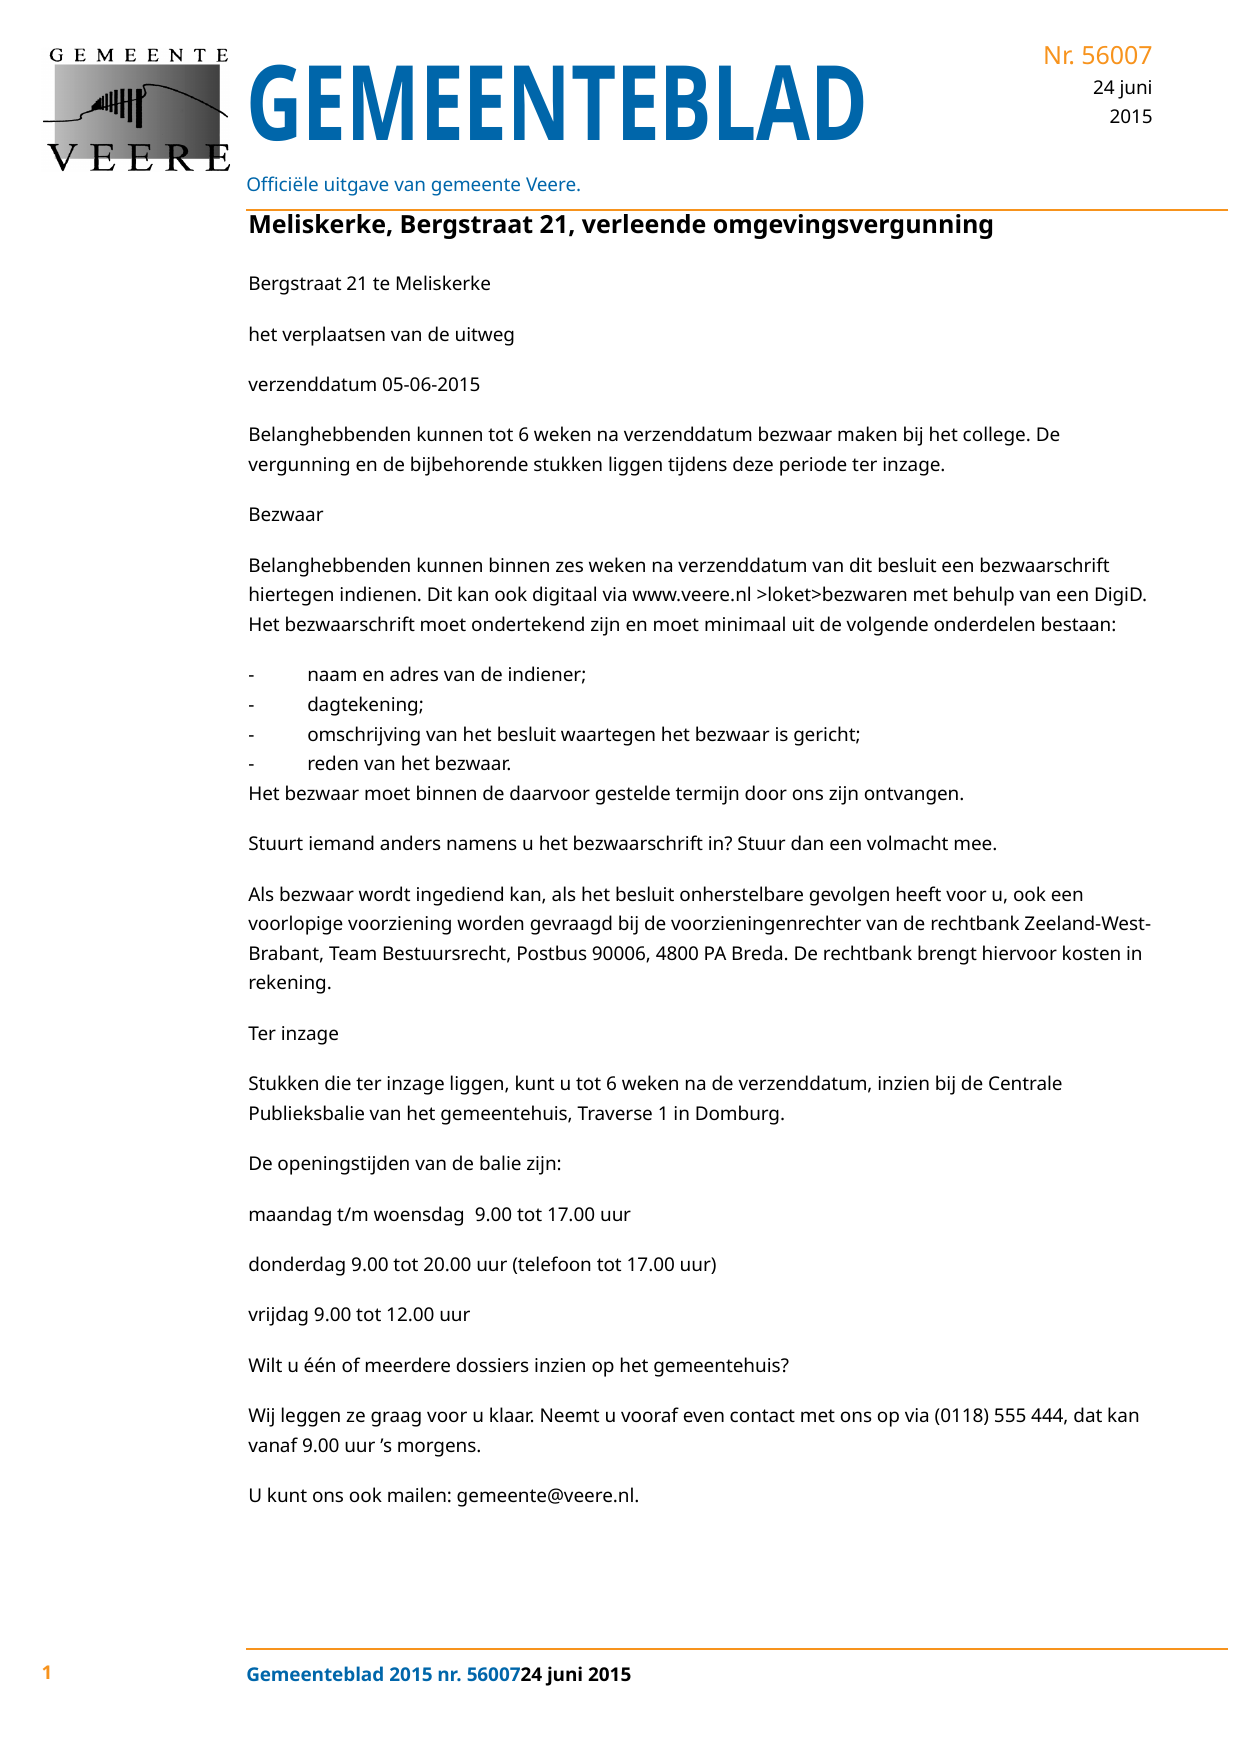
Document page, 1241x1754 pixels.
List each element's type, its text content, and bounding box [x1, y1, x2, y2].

text Wilt u één of meerdere dossiers inzien op het gemeentehuis? [248, 1352, 1152, 1378]
text Als bezwaar wordt ingediend kan, als het besluit onherstelbare gevolgen heeft voor u, ook een voorlopige voorziening worden gevraagd bij de voorzieningenrechter van de rechtbank Zeeland-West-Brabant, Team Bestuursrecht, Postbus 90006, 4800 PA Breda. De rechtbank brengt hiervoor kosten in rekening. [248, 881, 1152, 995]
text verzenddatum 05-06-2015 [248, 371, 1152, 397]
text Meliskerke, Bergstraat 21, verleende omgevingsvergunning [248, 211, 1152, 241]
text vrijdag 9.00 tot 12.00 uur [248, 1302, 1152, 1327]
text Belanghebbenden kunnen binnen zes weken na verzenddatum van dit besluit een bezwaarschrift hiertegen indienen. Dit kan ook digitaal via www.veere.nl >loket>bezwaren met behulp van een DigiD. Het bezwaarschrift moet ondertekend zijn en moet minimaal uit de volgende onderdelen bestaan: [248, 552, 1152, 637]
text Stukken die ter inzage liggen, kunt u tot 6 weken na de verzenddatum, inzien bij de Centrale Publieksbalie van het gemeentehuis, Traverse 1 in Domburg. [248, 1070, 1152, 1126]
list naam en adres van de indiener; [248, 662, 1152, 687]
list dagtekening; [248, 691, 1152, 717]
text het verplaatsen van de uitweg [248, 321, 1152, 346]
text U kunt ons ook mailen: gemeente@veere.nl. [248, 1482, 1152, 1508]
list reden van het bezwaar. [248, 750, 1152, 776]
text Belanghebbenden kunnen tot 6 weken na verzenddatum bezwaar maken bij het college. De vergunning en de bijbehorende stukken liggen tijdens deze periode ter inzage. [248, 422, 1152, 477]
text Bergstraat 21 te Meliskerke [248, 270, 1152, 296]
picture [41, 47, 231, 172]
text Het bezwaar moet binnen de daarvoor gestelde termijn door ons zijn ontvangen. [248, 780, 1152, 806]
text Ter inzage [248, 1020, 1152, 1046]
text donderdag 9.00 tot 20.00 uur (telefoon tot 17.00 uur) [248, 1251, 1152, 1277]
text maandag t/m woensdag 9.00 tot 17.00 uur [248, 1201, 1152, 1226]
text Bezwaar [248, 502, 1152, 527]
text Wij leggen ze graag voor u klaar. Neemt u vooraf even contact met ons op via (0118) 555 444, dat kan vanaf 9.00 uur ’s morgens. [248, 1402, 1152, 1458]
text De openingstijden van de balie zijn: [248, 1150, 1152, 1176]
list omschrijving van het besluit waartegen het bezwaar is gericht; [248, 721, 1152, 746]
text Stuurt iemand anders namens u het bezwaarschrift in? Stuur dan een volmacht mee. [248, 830, 1152, 856]
